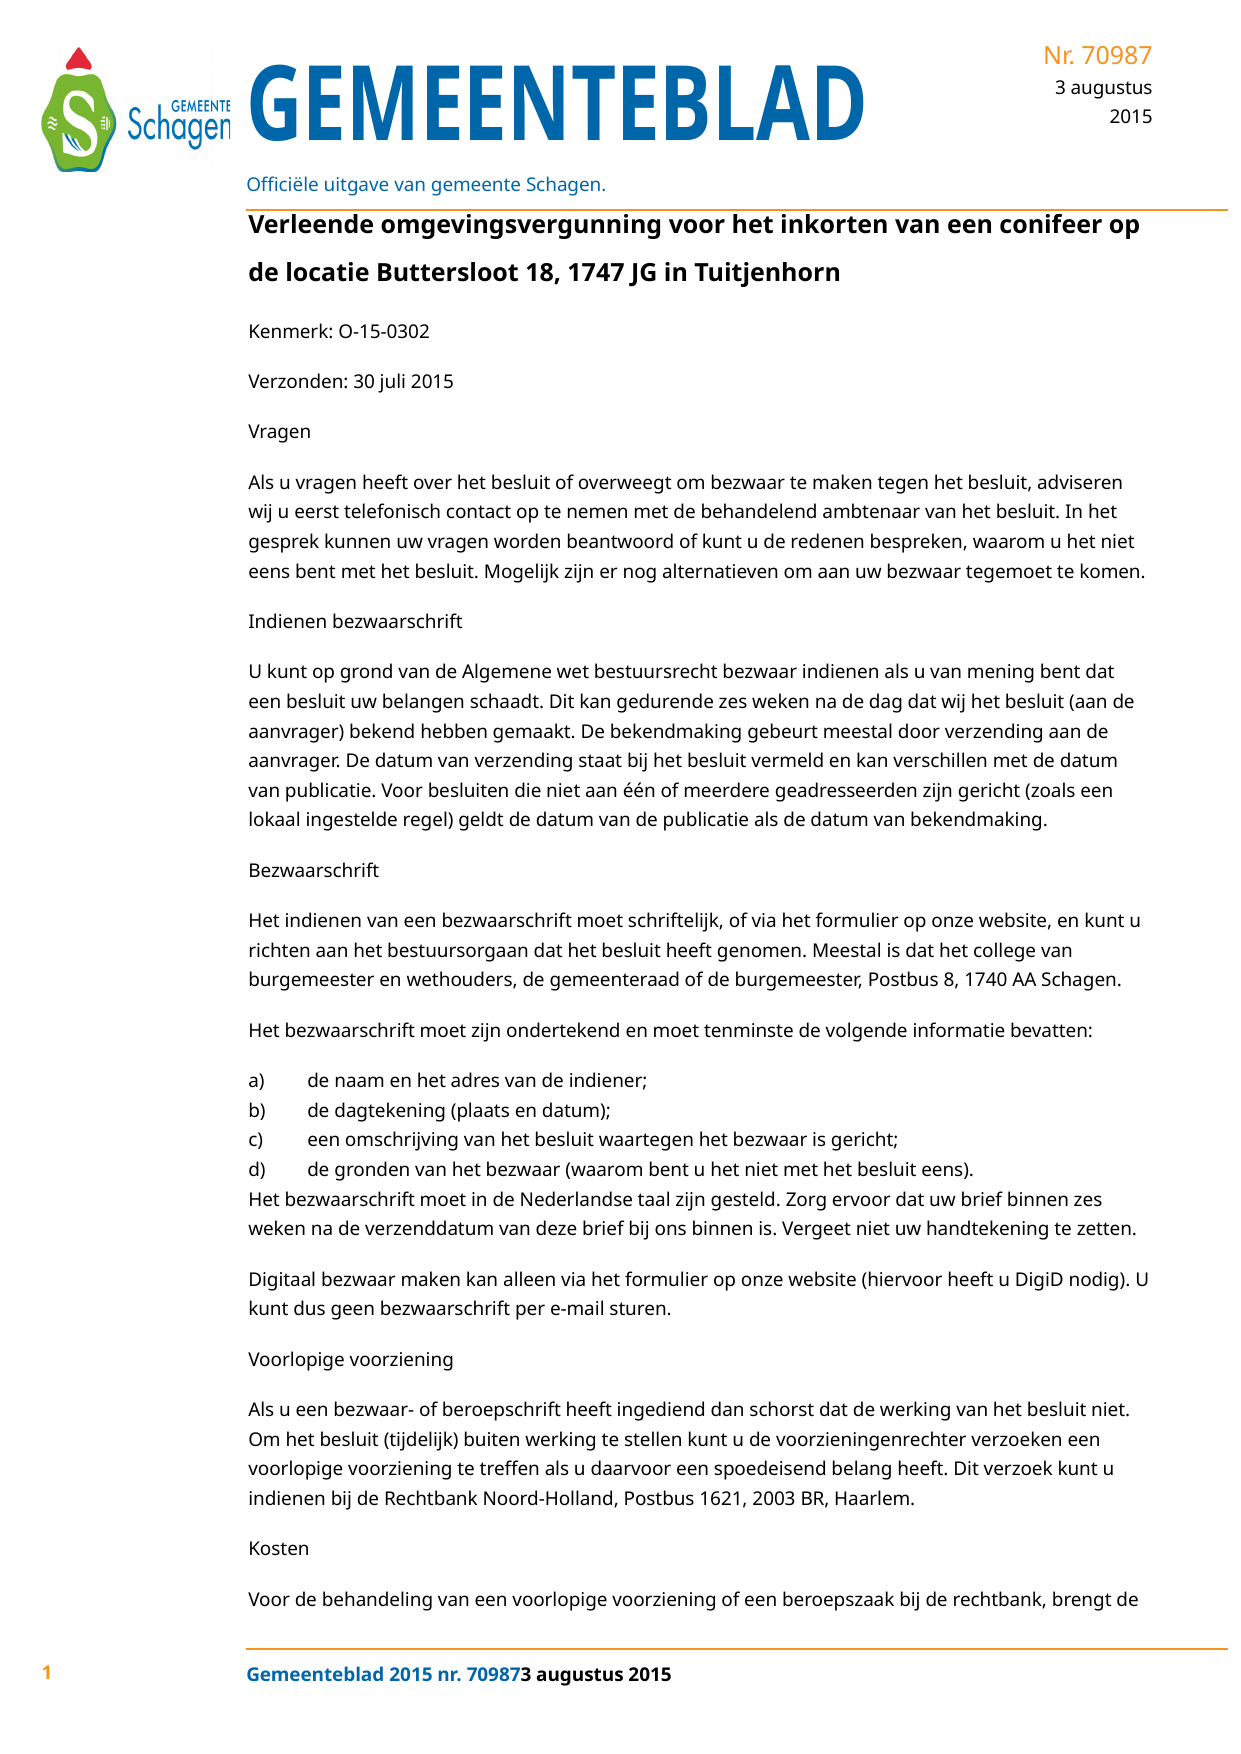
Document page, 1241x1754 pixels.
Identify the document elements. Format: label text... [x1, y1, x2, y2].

list een omschrijving van het besluit waartegen het bezwaar is gericht; [248, 1127, 1152, 1152]
text Het indienen van een bezwaarschrift moet schriftelijk, of via het formulier op onze website, en kunt u richten aan het bestuursorgaan dat het besluit heeft genomen. Meestal is dat het college van burgemeester en wethouders, de gemeenteraad of de burgemeester, Postbus 8, 1740 AA Schagen. [248, 907, 1152, 992]
text Digitaal bezwaar maken kan alleen via het formulier op onze website (hiervoor heeft u DigiD nodig). U kunt dus geen bezwaarschrift per e-mail sturen. [248, 1266, 1152, 1321]
text U kunt op grond van de Algemene wet bestuursrecht bezwaar indienen als u van mening bent dat een besluit uw belangen schaadt. Dit kan gedurende zes weken na de dag dat wij het besluit (aan de aanvrager) bekend hebben gemaakt. De bekendmaking gebeurt meestal door verzending aan de aanvrager. De datum van verzending staat bij het besluit vermeld en kan verschillen met de datum van publicatie. Voor besluiten die niet aan één of meerdere geadresseerden zijn gericht (zoals een lokaal ingestelde regel) geldt de datum van de publicatie als de datum van bekendmaking. [248, 659, 1152, 832]
text Verzonden: 30 juli 2015 [248, 368, 1152, 394]
list de gronden van het bezwaar (waarom bent u het niet met het besluit eens). [248, 1156, 1152, 1182]
picture [41, 47, 231, 172]
text Vragen [248, 419, 1152, 444]
text Het bezwaarschrift moet in de Nederlandse taal zijn gesteld. Zorg ervoor dat uw brief binnen zes weken na de verzenddatum van deze brief bij ons binnen is. Vergeet niet uw handtekening te zetten. [248, 1186, 1152, 1241]
text Indienen bezwaarschrift [248, 608, 1152, 634]
text Verleende omgevingsvergunning voor het inkorten van een conifeer op de locatie Buttersloot 18, 1747 JG in Tuitjenhorn [248, 211, 1152, 288]
text Kenmerk: O-15-0302 [248, 318, 1152, 344]
text Als u een bezwaar- of beroepschrift heeft ingediend dan schorst dat de werking van het besluit niet. Om het besluit (tijdelijk) buiten werking te stellen kunt u de voorzieningenrechter verzoeken een voorlopige voorziening te treffen als u daarvoor een spoedeisend belang heeft. Dit verzoek kunt u indienen bij de Rechtbank Noord-Holland, Postbus 1621, 2003 BR, Haarlem. [248, 1396, 1152, 1511]
text Als u vragen heeft over het besluit of overweegt om bezwaar te maken tegen het besluit, adviseren wij u eerst telefonisch contact op te nemen met de behandelend ambtenaar van het besluit. In het gesprek kunnen uw vragen worden beantwoord of kunt u de redenen bespreken, waarom u het niet eens bent met het besluit. Mogelijk zijn er nog alternatieven om aan uw bezwaar tegemoet te komen. [248, 469, 1152, 584]
list de naam en het adres van de indiener; [248, 1067, 1152, 1093]
text Voor de behandeling van een voorlopige voorziening of een beroepszaak bij de rechtbank, brengt de [248, 1586, 1152, 1612]
list de dagtekening (plaats en datum); [248, 1097, 1152, 1123]
text Het bezwaarschrift moet zijn ondertekend en moet tenminste de volgende informatie bevatten: [248, 1017, 1152, 1043]
text Voorlopige voorziening [248, 1346, 1152, 1372]
text Kosten [248, 1535, 1152, 1561]
text Bezwaarschrift [248, 857, 1152, 883]
